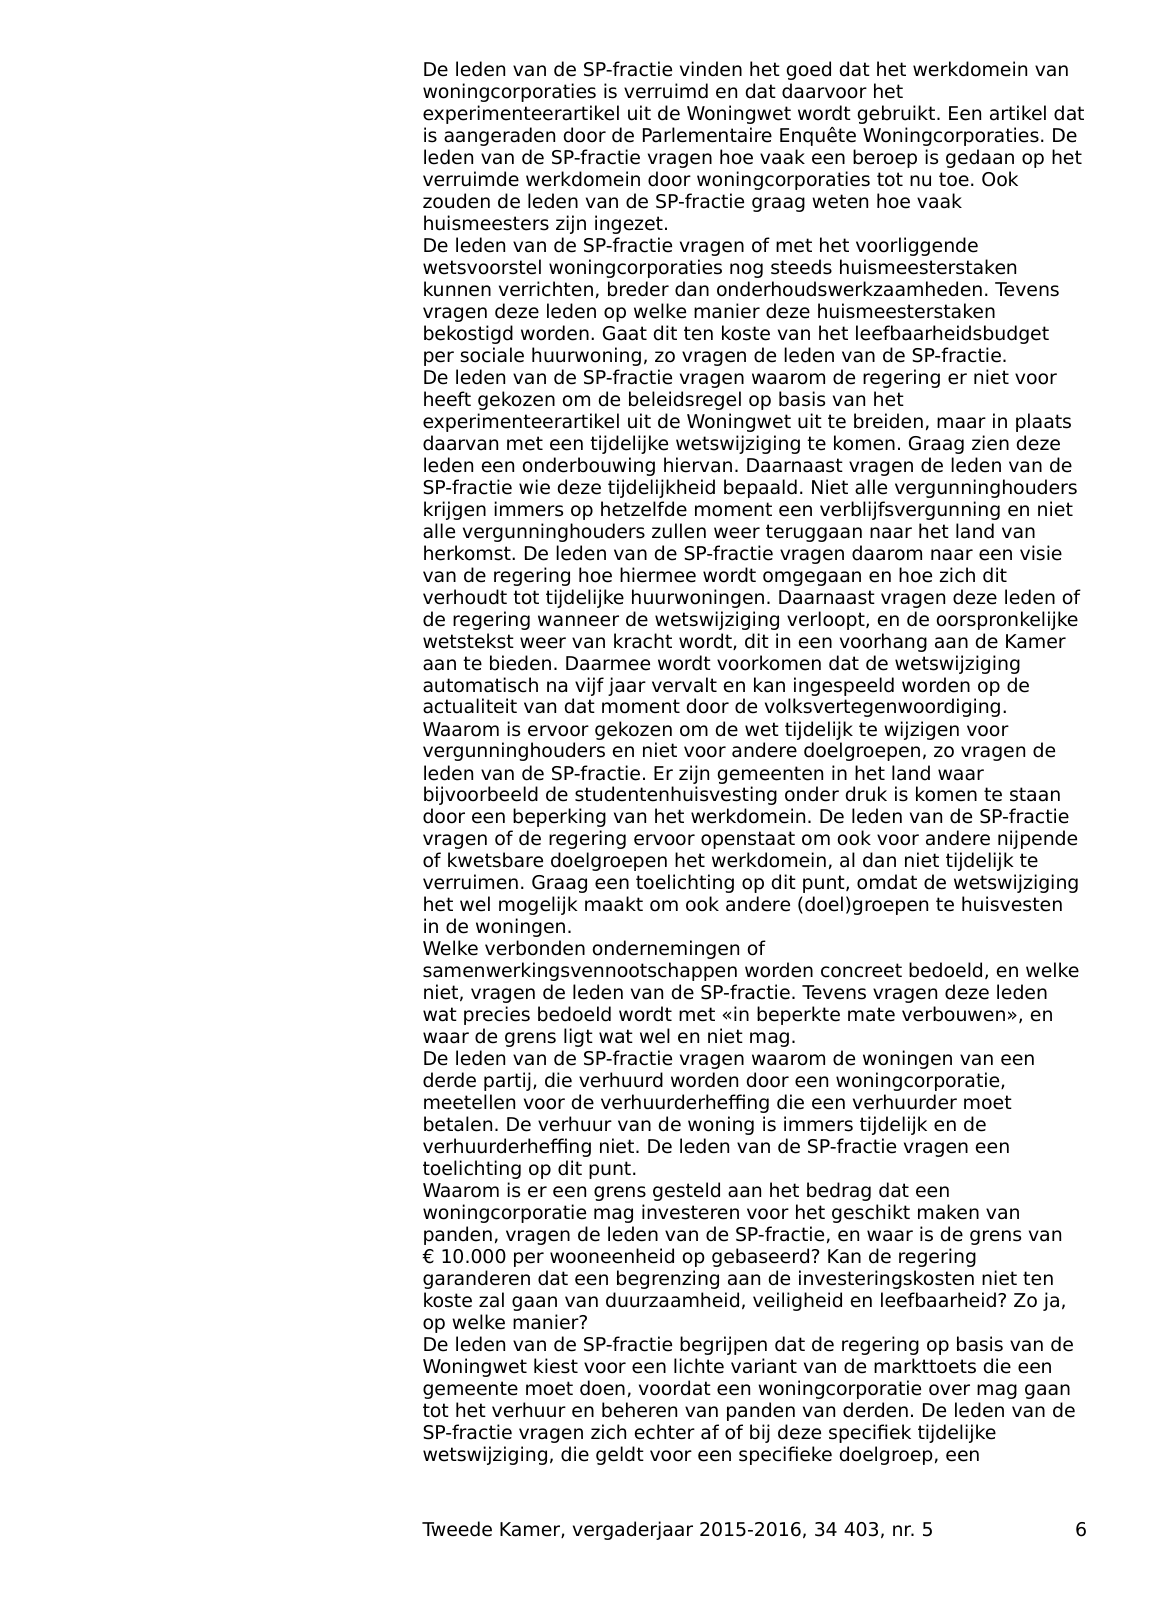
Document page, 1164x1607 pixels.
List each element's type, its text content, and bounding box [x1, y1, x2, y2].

text Welke verbonden ondernemingen of samenwerkingsvennootschappen worden concreet bedoeld, en welke niet, vragen de leden van de SP-fractie. Tevens vragen deze leden wat precies bedoeld wordt met «in beperkte mate verbouwen», en waar de grens ligt wat wel en niet mag. [422, 938, 1087, 1048]
text De leden van de SP-fractie vragen waarom de woningen van een derde partij, die verhuurd worden door een woningcorporatie, meetellen voor de verhuurderheffing die een verhuurder moet betalen. De verhuur van de woning is immers tijdelijk en de verhuurderheffing niet. De leden van de SP-fractie vragen een toelichting op dit punt. [422, 1048, 1087, 1180]
text De leden van de SP-fractie vinden het goed dat het werkdomein van woningcorporaties is verruimd en dat daarvoor het experimenteerartikel uit de Woningwet wordt gebruikt. Een artikel dat is aangeraden door de Parlementaire Enquête Woningcorporaties. De leden van de SP-fractie vragen hoe vaak een beroep is gedaan op het verruimde werkdomein door woningcorporaties tot nu toe. Ook zouden de leden van de SP-fractie graag weten hoe vaak huismeesters zijn ingezet. [422, 59, 1087, 235]
text De leden van de SP-fractie vragen waarom de regering er niet voor heeft gekozen om de beleidsregel op basis van het experimenteerartikel uit de Woningwet uit te breiden, maar in plaats daarvan met een tijdelijke wetswijziging te komen. Graag zien deze leden een onderbouwing hiervan. Daarnaast vragen de leden van de SP-fractie wie deze tijdelijkheid bepaald. Niet alle vergunninghouders krijgen immers op hetzelfde moment een verblijfsvergunning en niet alle vergunninghouders zullen weer teruggaan naar het land van herkomst. De leden van de SP-fractie vragen daarom naar een visie van de regering hoe hiermee wordt omgegaan en hoe zich dit verhoudt tot tijdelijke huurwoningen. Daarnaast vragen deze leden of de regering wanneer de wetswijziging verloopt, en de oorspronkelijke wetstekst weer van kracht wordt, dit in een voorhang aan de Kamer aan te bieden. Daarmee wordt voorkomen dat de wetswijziging automatisch na vijf jaar vervalt en kan ingespeeld worden op de actualiteit van dat moment door de volksvertegenwoordiging. [422, 367, 1087, 718]
text Waarom is er een grens gesteld aan het bedrag dat een woningcorporatie mag investeren voor het geschikt maken van panden, vragen de leden van de SP-fractie, en waar is de grens van € 10.000 per wooneenheid op gebaseerd? Kan de regering garanderen dat een begrenzing aan de investeringskosten niet ten koste zal gaan van duurzaamheid, veiligheid en leefbaarheid? Zo ja, op welke manier? [422, 1180, 1087, 1334]
text De leden van de SP-fractie vragen of met het voorliggende wetsvoorstel woningcorporaties nog steeds huismeesterstaken kunnen verrichten, breder dan onderhoudswerkzaamheden. Tevens vragen deze leden op welke manier deze huismeesterstaken bekostigd worden. Gaat dit ten koste van het leefbaarheidsbudget per sociale huurwoning, zo vragen de leden van de SP-fractie. [422, 235, 1087, 367]
text De leden van de SP-fractie begrijpen dat de regering op basis van de Woningwet kiest voor een lichte variant van de markttoets die een gemeente moet doen, voordat een woningcorporatie over mag gaan tot het verhuur en beheren van panden van derden. De leden van de SP-fractie vragen zich echter af of bij deze specifiek tijdelijke wetswijziging, die geldt voor een specifieke doelgroep, een [422, 1334, 1087, 1466]
text Waarom is ervoor gekozen om de wet tijdelijk te wijzigen voor vergunninghouders en niet voor andere doelgroepen, zo vragen de leden van de SP-fractie. Er zijn gemeenten in het land waar bijvoorbeeld de studentenhuisvesting onder druk is komen te staan door een beperking van het werkdomein. De leden van de SP-fractie vragen of de regering ervoor openstaat om ook voor andere nijpende of kwetsbare doelgroepen het werkdomein, al dan niet tijdelijk te verruimen. Graag een toelichting op dit punt, omdat de wetswijziging het wel mogelijk maakt om ook andere (doel)groepen te huisvesten in de woningen. [422, 718, 1087, 938]
